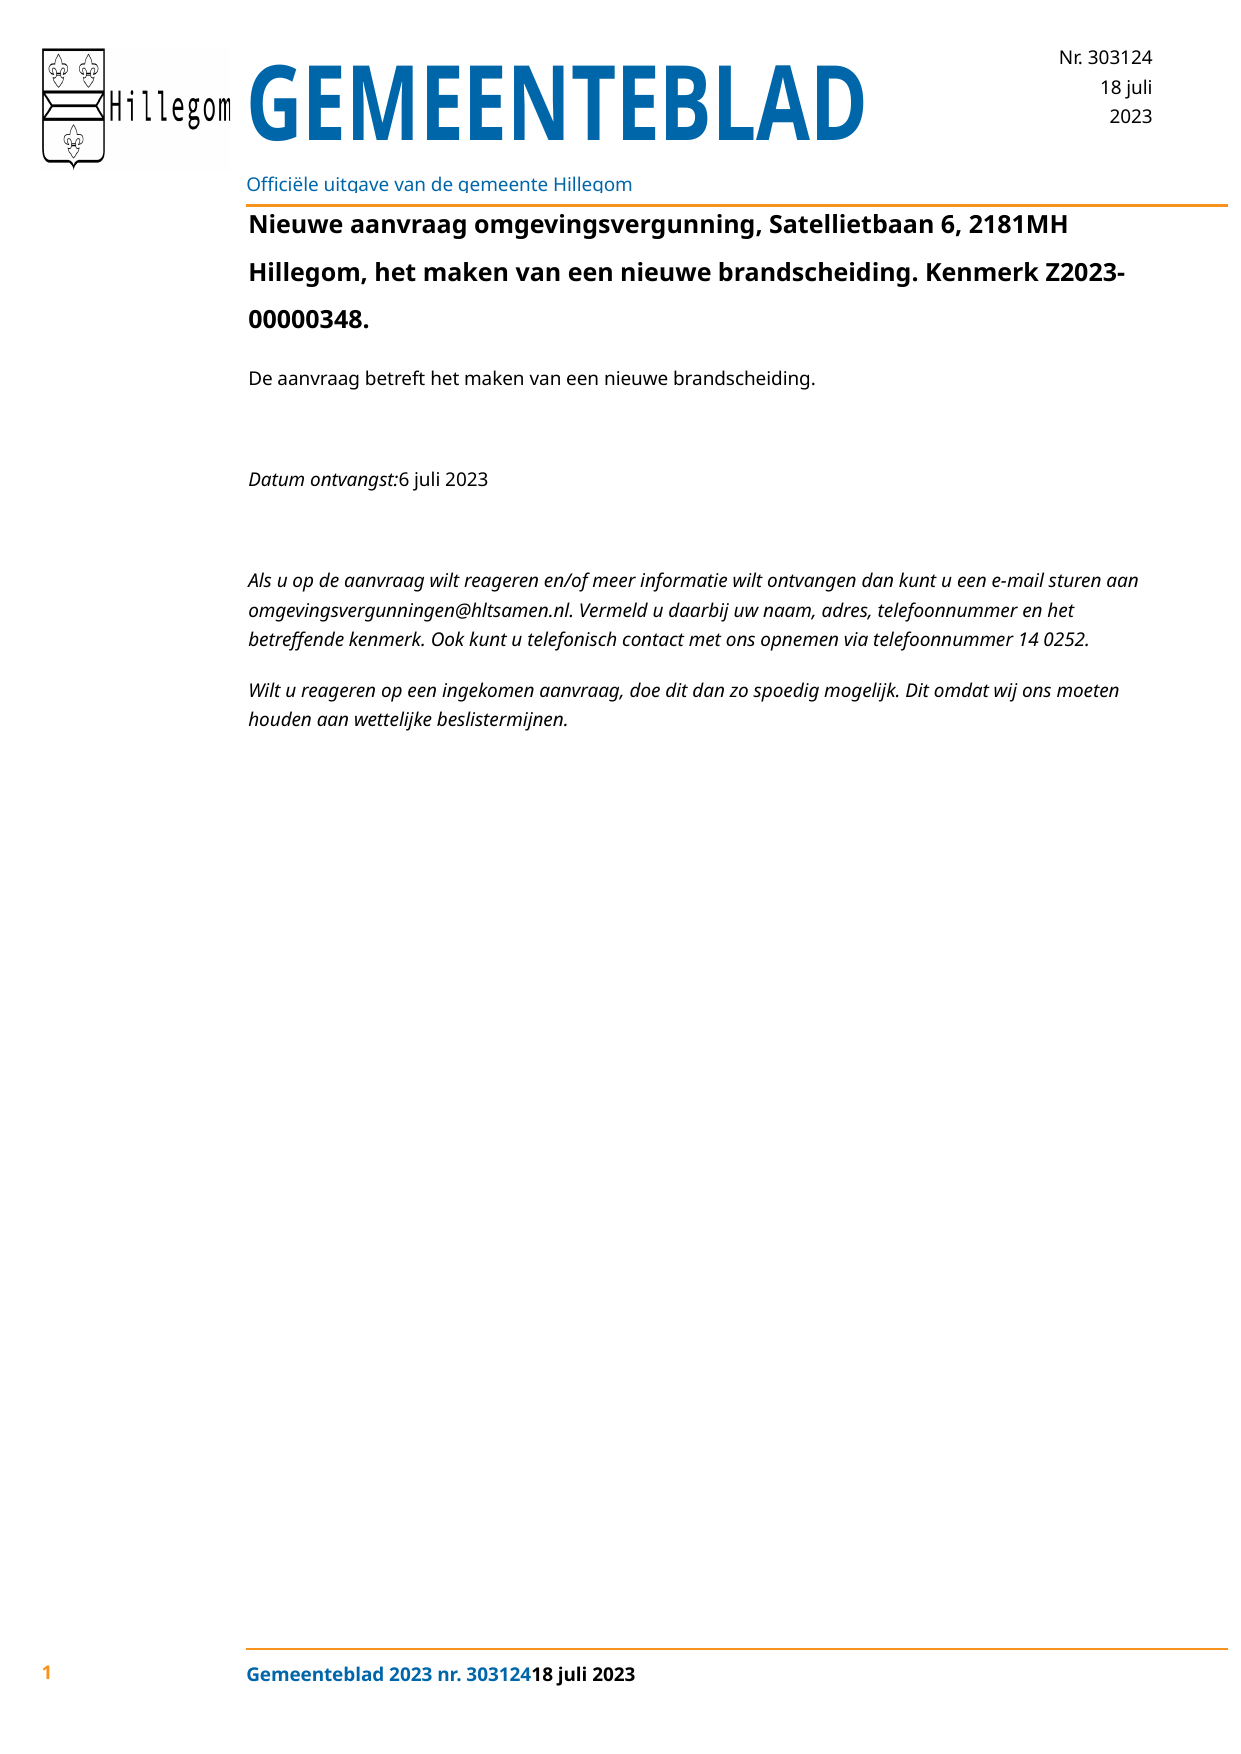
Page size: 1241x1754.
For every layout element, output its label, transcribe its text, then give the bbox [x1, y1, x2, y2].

text Datum ontvangst:6 juli 2023 [248, 466, 1152, 492]
picture [41, 47, 231, 172]
text Nieuwe aanvraag omgevingsvergunning, Satellietbaan 6, 2181MH Hillegom, het maken van een nieuwe brandscheiding. Kenmerk Z2023-00000348. [248, 207, 1152, 336]
text De aanvraag betreft het maken van een nieuwe brandscheiding. [248, 366, 1152, 391]
text Wilt u reageren op een ingekomen aanvraag, doe dit dan zo spoedig mogelijk. Dit omdat wij ons moeten houden aan wettelijke beslistermijnen. [248, 677, 1152, 732]
text Als u op de aanvraag wilt reageren en/of meer informatie wilt ontvangen dan kunt u een e-mail sturen aan omgevingsvergunningen@hltsamen.nl. Vermeld u daarbij uw naam, adres, telefoonnummer en het betreffende kenmerk. Ook kunt u telefonisch contact met ons opnemen via telefoonnummer 14 0252. [248, 567, 1152, 652]
